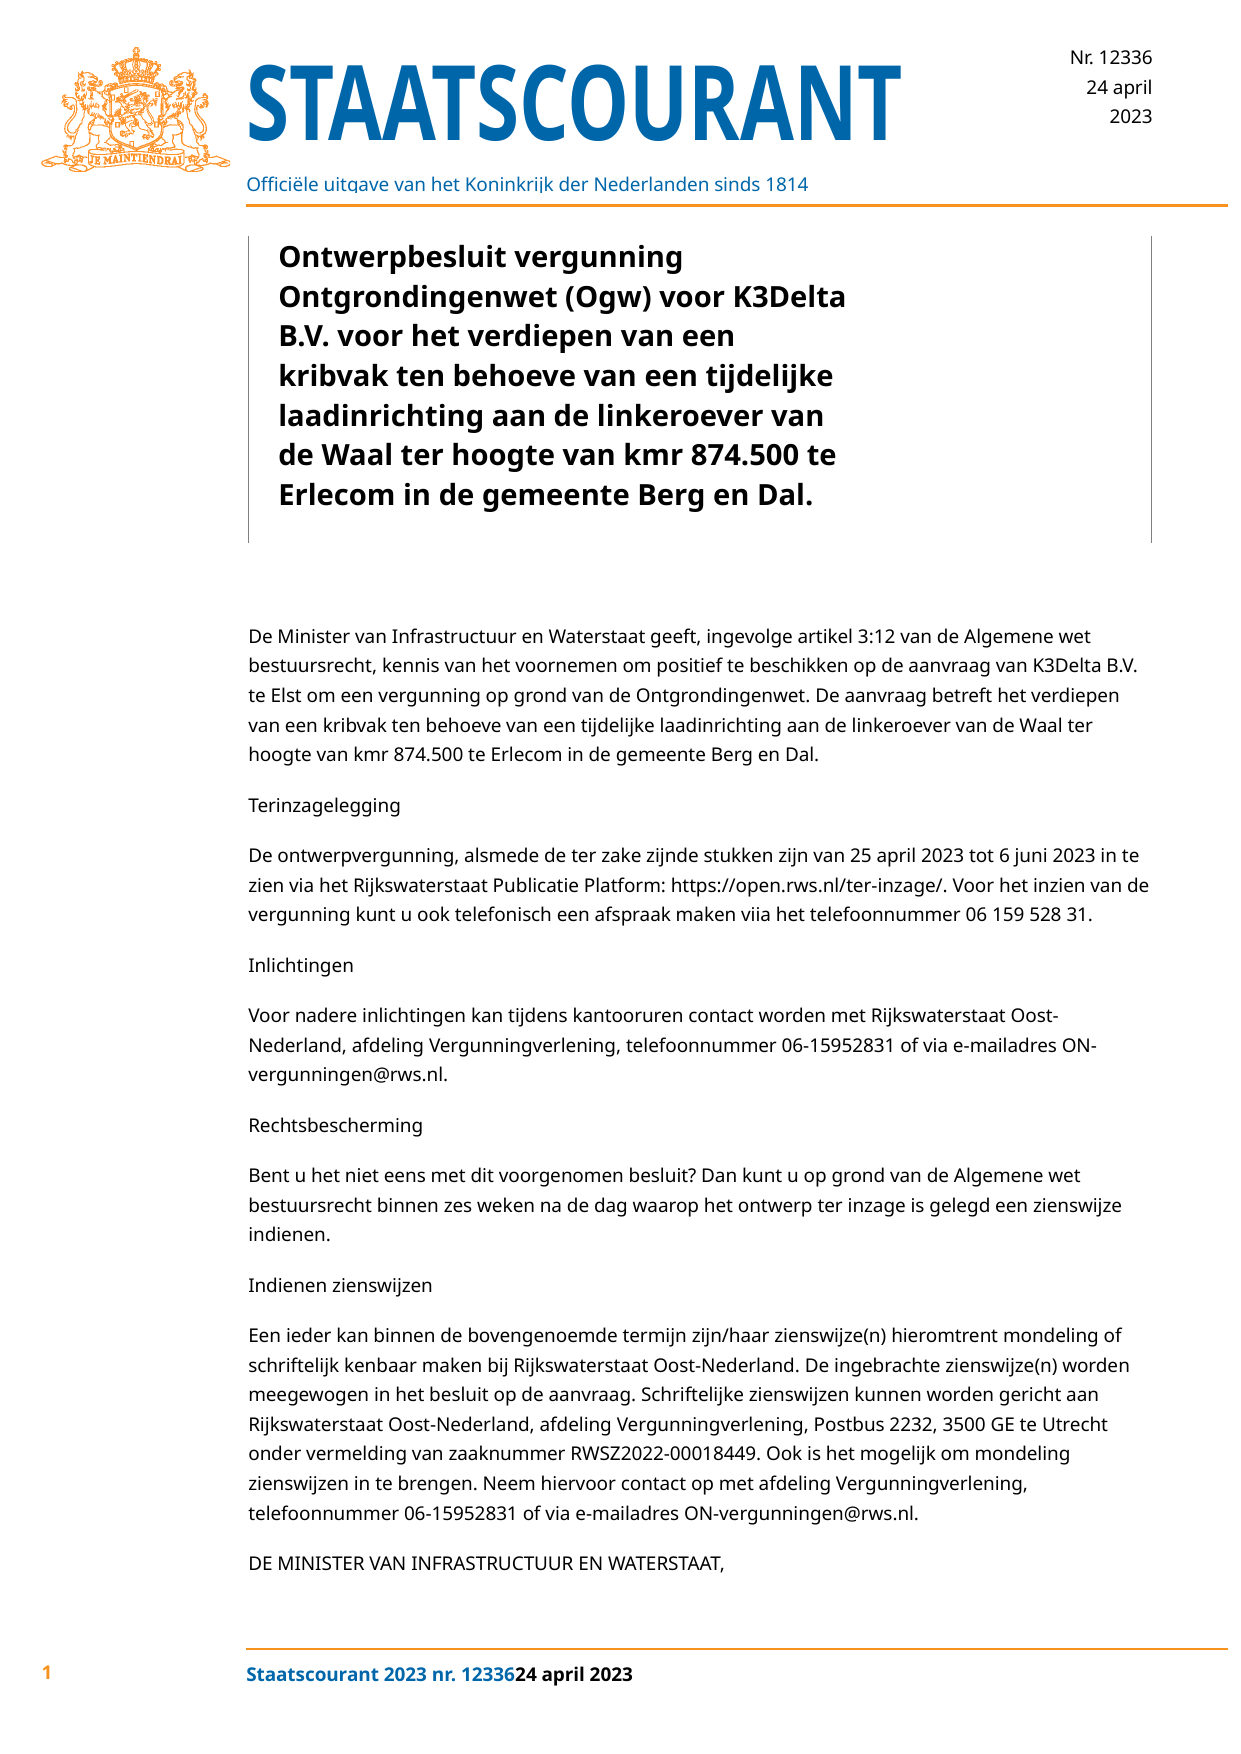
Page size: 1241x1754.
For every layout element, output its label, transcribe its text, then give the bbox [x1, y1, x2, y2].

table_header [850, 236, 912, 413]
table_header Ontwerpbesluit vergunning Ontgrondingenwet (Ogw) voor K3Delta B.V. voor het verdiepen van een kribvak ten behoeve van een tijdelijke laadinrichting aan de linkeroever van de Waal ter hoogte van kmr 874.500 te Erlecom in de gemeente Berg en Dal. [249, 236, 850, 543]
text Terinzagelegging [248, 792, 1152, 818]
text Voor nadere inlichtingen kan tijdens kantooruren contact worden met Rijkswaterstaat Oost-Nederland, afdeling Vergunningverlening, telefoonnummer 06-15952831 of via e-mailadres ON-vergunningen@rws.nl. [248, 1002, 1152, 1087]
text Bent u het niet eens met dit voorgenomen besluit? Dan kunt u op grond van de Algemene wet bestuursrecht binnen zes weken na de dag waarop het ontwerp ter inzage is gelegd een zienswijze indienen. [248, 1162, 1152, 1247]
text De Minister van Infrastructuur en Waterstaat geeft, ingevolge artikel 3:12 van de Algemene wet bestuursrecht, kennis van het voornemen om positief te beschikken op de aanvraag van K3Delta B.V. te Elst om een vergunning op grond van de Ontgrondingenwet. De aanvraag betreft het verdiepen van een kribvak ten behoeve van een tijdelijke laadinrichting aan de linkeroever van de Waal ter hoogte van kmr 874.500 te Erlecom in de gemeente Berg en Dal. [248, 623, 1152, 767]
text DE MINISTER VAN INFRASTRUCTUUR EN WATERSTAAT, [248, 1550, 1152, 1576]
text Indienen zienswijzen [248, 1272, 1152, 1298]
picture [41, 47, 231, 172]
text Inlichtingen [248, 952, 1152, 978]
table_header [850, 414, 1151, 543]
text De ontwerpvergunning, alsmede de ter zake zijnde stukken zijn van 25 april 2023 tot 6 juni 2023 in te zien via het Rijkswaterstaat Publicatie Platform: https://open.rws.nl/ter-inzage/. Voor het inzien van de vergunning kunt u ook telefonisch een afspraak maken viia het telefoonnummer 06 159 528 31. [248, 842, 1152, 927]
picture [912, 236, 1090, 414]
text Rechtsbescherming [248, 1112, 1152, 1138]
text Een ieder kan binnen de bovengenoemde termijn zijn/haar zienswijze(n) hieromtrent mondeling of schriftelijk kenbaar maken bij Rijkswaterstaat Oost-Nederland. De ingebrachte zienswijze(n) worden meegewogen in het besluit op de aanvraag. Schriftelijke zienswijzen kunnen worden gericht aan Rijkswaterstaat Oost-Nederland, afdeling Vergunningverlening, Postbus 2232, 3500 GE te Utrecht onder vermelding van zaaknummer RWSZ2022-00018449. Ook is het mogelijk om mondeling zienswijzen in te brengen. Neem hiervoor contact op met afdeling Vergunningverlening, telefoonnummer 06-15952831 of via e-mailadres ON-vergunningen@rws.nl. [248, 1322, 1152, 1526]
table_header [1090, 236, 1151, 413]
